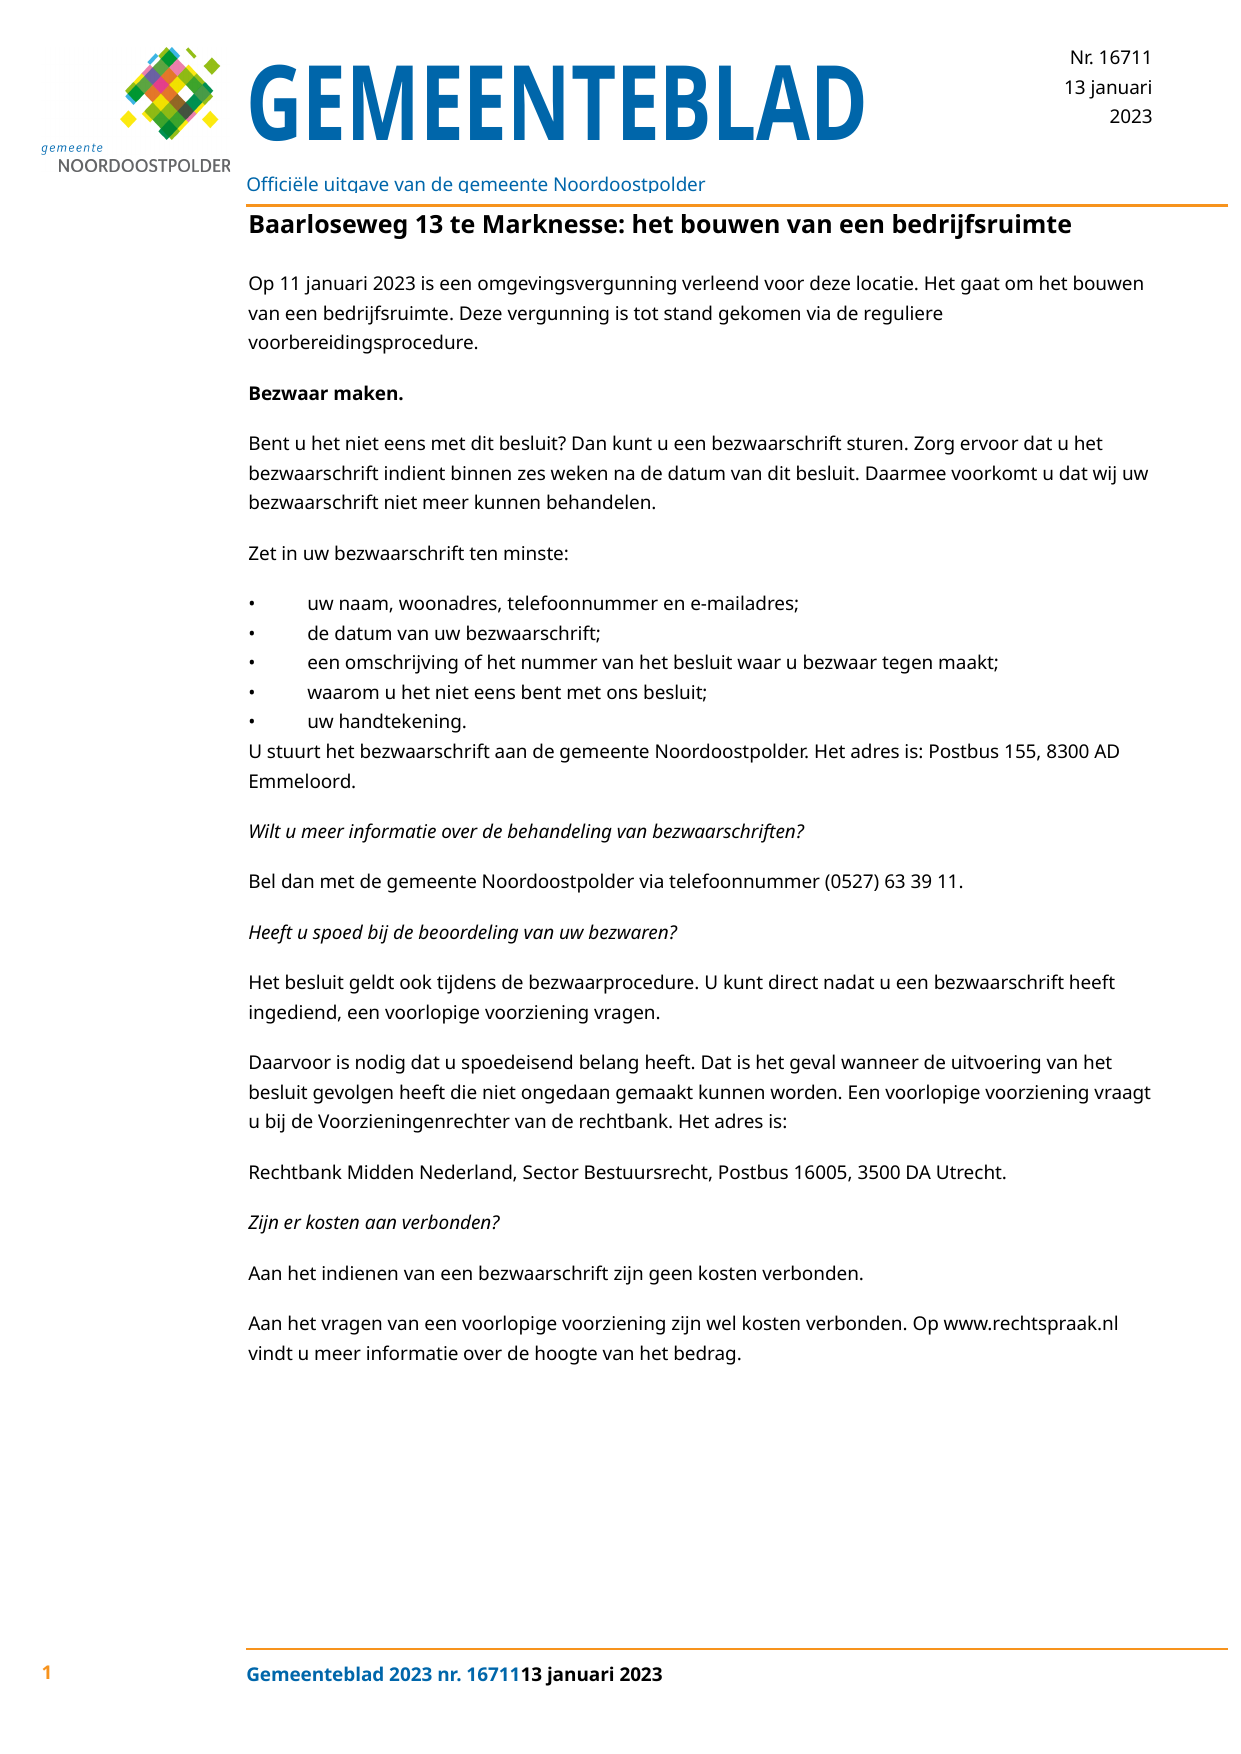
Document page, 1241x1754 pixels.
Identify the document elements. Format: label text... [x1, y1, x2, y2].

text Aan het indienen van een bezwaarschrift zijn geen kosten verbonden. [248, 1260, 1152, 1286]
list een omschrijving of het nummer van het besluit waar u bezwaar tegen maakt; [248, 649, 1152, 675]
text Rechtbank Midden Nederland, Sector Bestuursrecht, Postbus 16005, 3500 DA Utrecht. [248, 1159, 1152, 1185]
text Op 11 januari 2023 is een omgevingsvergunning verleend voor deze locatie. Het gaat om het bouwen van een bedrijfsruimte. Deze vergunning is tot stand gekomen via de reguliere voorbereidingsprocedure. [248, 270, 1152, 355]
text Bent u het niet eens met dit besluit? Dan kunt u een bezwaarschrift sturen. Zorg ervoor dat u het bezwaarschrift indient binnen zes weken na de datum van dit besluit. Daarmee voorkomt u dat wij uw bezwaarschrift niet meer kunnen behandelen. [248, 430, 1152, 515]
list uw naam, woonadres, telefoonnummer en e-mailadres; [248, 590, 1152, 616]
list waarom u het niet eens bent met ons besluit; [248, 679, 1152, 705]
text U stuurt het bezwaarschrift aan de gemeente Noordoostpolder. Het adres is: Postbus 155, 8300 AD Emmeloord. [248, 738, 1152, 793]
text Daarvoor is nodig dat u spoedeisend belang heeft. Dat is het geval wanneer de uitvoering van het besluit gevolgen heeft die niet ongedaan gemaakt kunnen worden. Een voorlopige voorziening vraagt u bij de Voorzieningenrechter van de rechtbank. Het adres is: [248, 1049, 1152, 1134]
text Bel dan met de gemeente Noordoostpolder via telefoonnummer (0527) 63 39 11. [248, 869, 1152, 894]
text Zijn er kosten aan verbonden? [248, 1209, 1152, 1235]
text Aan het vragen van een voorlopige voorziening zijn wel kosten verbonden. Op www.rechtspraak.nl vindt u meer informatie over de hoogte van het bedrag. [248, 1310, 1152, 1366]
text Heeft u spoed bij de beoordeling van uw bezwaren? [248, 919, 1152, 945]
text Wilt u meer informatie over de behandeling van bezwaarschriften? [248, 818, 1152, 844]
text Zet in uw bezwaarschrift ten minste: [248, 540, 1152, 566]
list uw handtekening. [248, 709, 1152, 734]
text Bezwaar maken. [248, 380, 1152, 406]
text Baarloseweg 13 te Marknesse: het bouwen van een bedrijfsruimte [248, 207, 1152, 241]
text Het besluit geldt ook tijdens de bezwaarprocedure. U kunt direct nadat u een bezwaarschrift heeft ingediend, een voorlopige voorziening vragen. [248, 969, 1152, 1025]
picture [41, 47, 231, 172]
list de datum van uw bezwaarschrift; [248, 620, 1152, 646]
